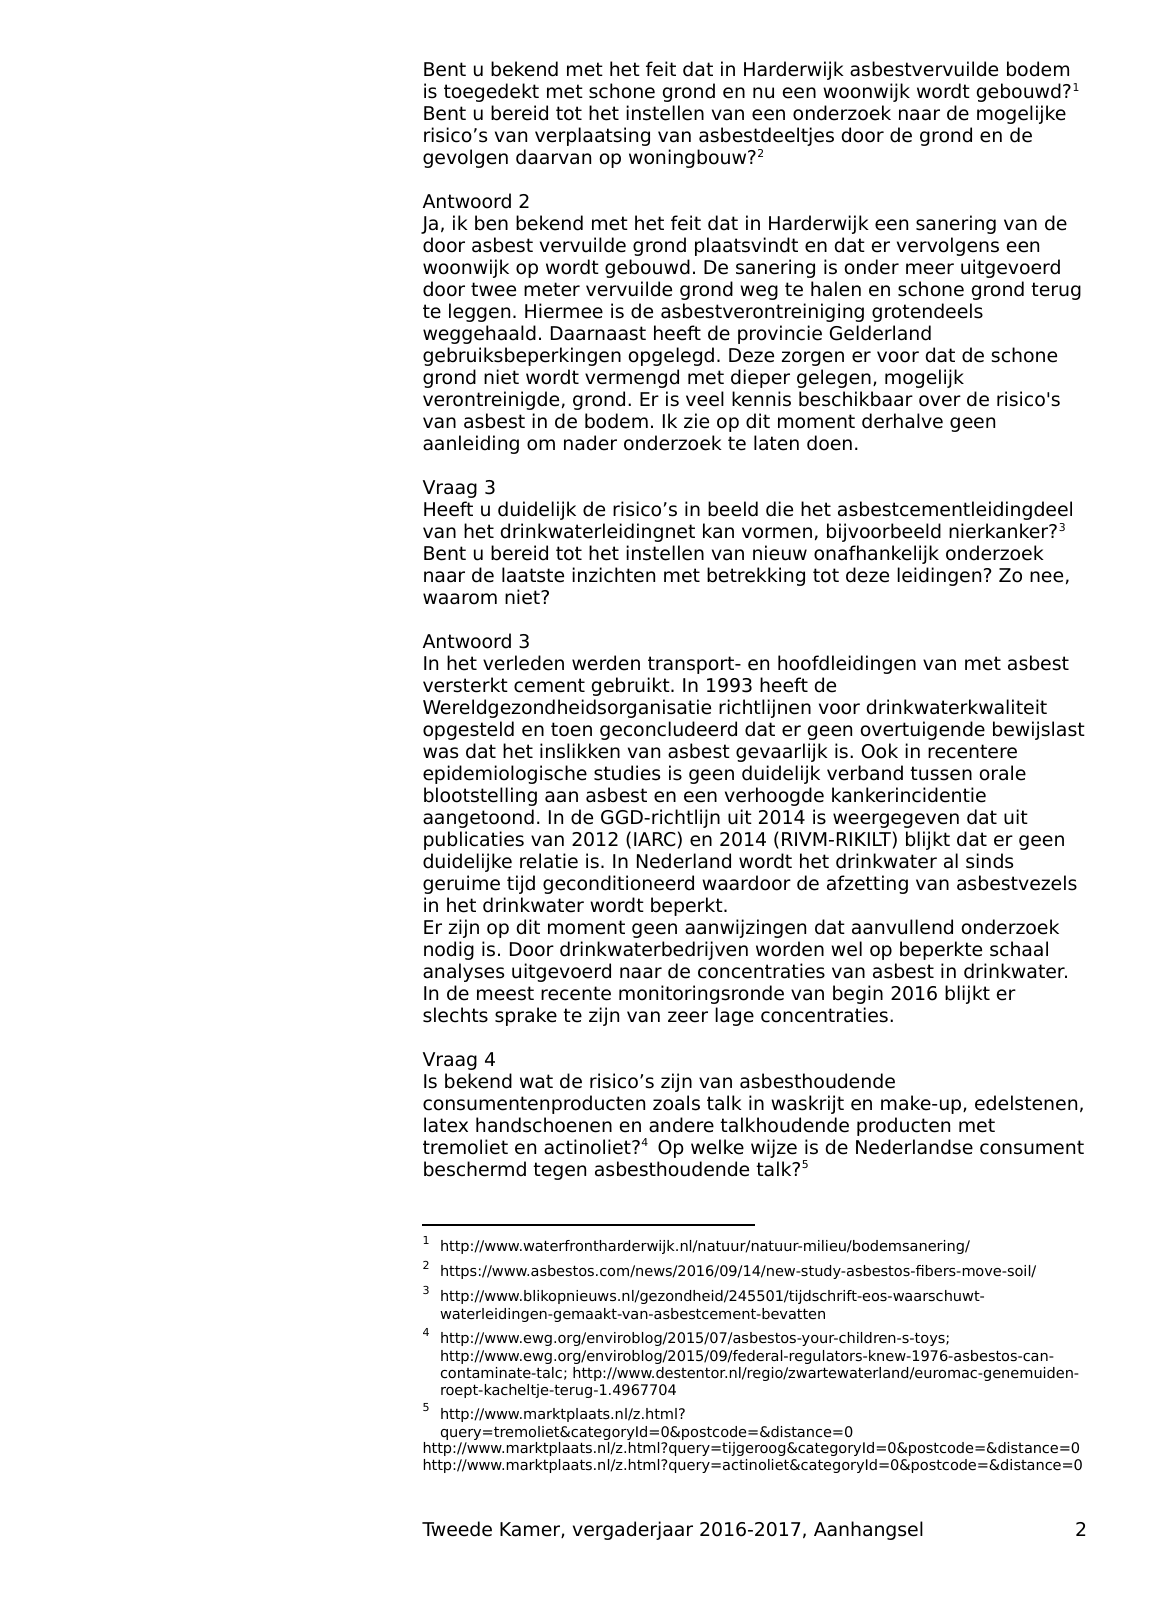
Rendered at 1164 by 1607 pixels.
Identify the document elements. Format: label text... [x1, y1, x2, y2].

text Vraag 4 [422, 1049, 1087, 1071]
text Ja, ik ben bekend met het feit dat in Harderwijk een sanering van de door asbest vervuilde grond plaatsvindt en dat er vervolgens een woonwijk op wordt gebouwd. De sanering is onder meer uitgevoerd door twee meter vervuilde grond weg te halen en schone grond terug te leggen. Hiermee is de asbestverontreiniging grotendeels weggehaald. Daarnaast heeft de provincie Gelderland gebruiksbeperkingen opgelegd. Deze zorgen er voor dat de schone grond niet wordt vermengd met dieper gelegen, mogelijk verontreinigde, grond. Er is veel kennis beschikbaar over de risico's van asbest in de bodem. Ik zie op dit moment derhalve geen aanleiding om nader onderzoek te laten doen. [422, 213, 1087, 455]
text Bent u bekend met het feit dat in Harderwijk asbestvervuilde bodem is toegedekt met schone grond en nu een woonwijk wordt gebouwd? Bent u bereid tot het instellen van een onderzoek naar de mogelijke risico’s van verplaatsing van asbestdeeltjes door de grond en de gevolgen daarvan op woningbouw? [422, 59, 1087, 169]
text http://www.marktplaats.nl/z.html?query=actinoliet&categoryId=0&postcode=&distance=0 [422, 1457, 1087, 1474]
text http://www.ewg.org/enviroblog/2015/07/asbestos-your-children-s-toys; http://www.ewg.org/enviroblog/2015/09/federal-regulators-knew-1976-asbestos-can-contaminate-talc; http://www.destentor.nl/regio/zwartewaterland/euromac-genemuiden-roept-kacheltje-terug-1.4967704 [422, 1326, 1087, 1399]
text Antwoord 2 [422, 191, 1087, 213]
text https://www.asbestos.com/news/2016/09/14/new-study-asbestos-fibers-move-soil/ [422, 1259, 1087, 1281]
text http://www.waterfrontharderwijk.nl/natuur/natuur-milieu/bodemsanering/ [422, 1234, 1087, 1256]
text Antwoord 3 [422, 631, 1087, 653]
text http://www.marktplaats.nl/z.html?query=tremoliet&categoryId=0&postcode=&distance=0 [422, 1402, 1087, 1441]
text Er zijn op dit moment geen aanwijzingen dat aanvullend onderzoek nodig is. Door drinkwaterbedrijven worden wel op beperkte schaal analyses uitgevoerd naar de concentraties van asbest in drinkwater. In de meest recente monitoringsronde van begin 2016 blijkt er slechts sprake te zijn van zeer lage concentraties. [422, 917, 1087, 1027]
text http://www.marktplaats.nl/z.html?query=tijgeroog&categoryId=0&postcode=&distance=0 [422, 1441, 1087, 1457]
text Vraag 3 [422, 477, 1087, 499]
text http://www.blikopnieuws.nl/gezondheid/245501/tijdschrift-eos-waarschuwt-waterleidingen-gemaakt-van-asbestcement-bevatten [422, 1284, 1087, 1323]
text In het verleden werden transport- en hoofdleidingen van met asbest versterkt cement gebruikt. In 1993 heeft de Wereldgezondheidsorganisatie richtlijnen voor drinkwaterkwaliteit opgesteld en toen geconcludeerd dat er geen overtuigende bewijslast was dat het inslikken van asbest gevaarlijk is. Ook in recentere epidemiologische studies is geen duidelijk verband tussen orale blootstelling aan asbest en een verhoogde kankerincidentie aangetoond. In de GGD-richtlijn uit 2014 is weergegeven dat uit publicaties van 2012 (IARC) en 2014 (RIVM-RIKILT) blijkt dat er geen duidelijke relatie is. In Nederland wordt het drinkwater al sinds geruime tijd geconditioneerd waardoor de afzetting van asbestvezels in het drinkwater wordt beperkt. [422, 653, 1087, 917]
text Heeft u duidelijk de risico’s in beeld die het asbestcementleidingdeel van het drinkwaterleidingnet kan vormen, bijvoorbeeld nierkanker? Bent u bereid tot het instellen van nieuw onafhankelijk onderzoek naar de laatste inzichten met betrekking tot deze leidingen? Zo nee, waarom niet? [422, 499, 1087, 609]
text Is bekend wat de risico’s zijn van asbesthoudende consumentenproducten zoals talk in waskrijt en make-up, edelstenen, latex handschoenen en andere talkhoudende producten met tremoliet en actinoliet? Op welke wijze is de Nederlandse consument beschermd tegen asbesthoudende talk? [422, 1071, 1087, 1181]
